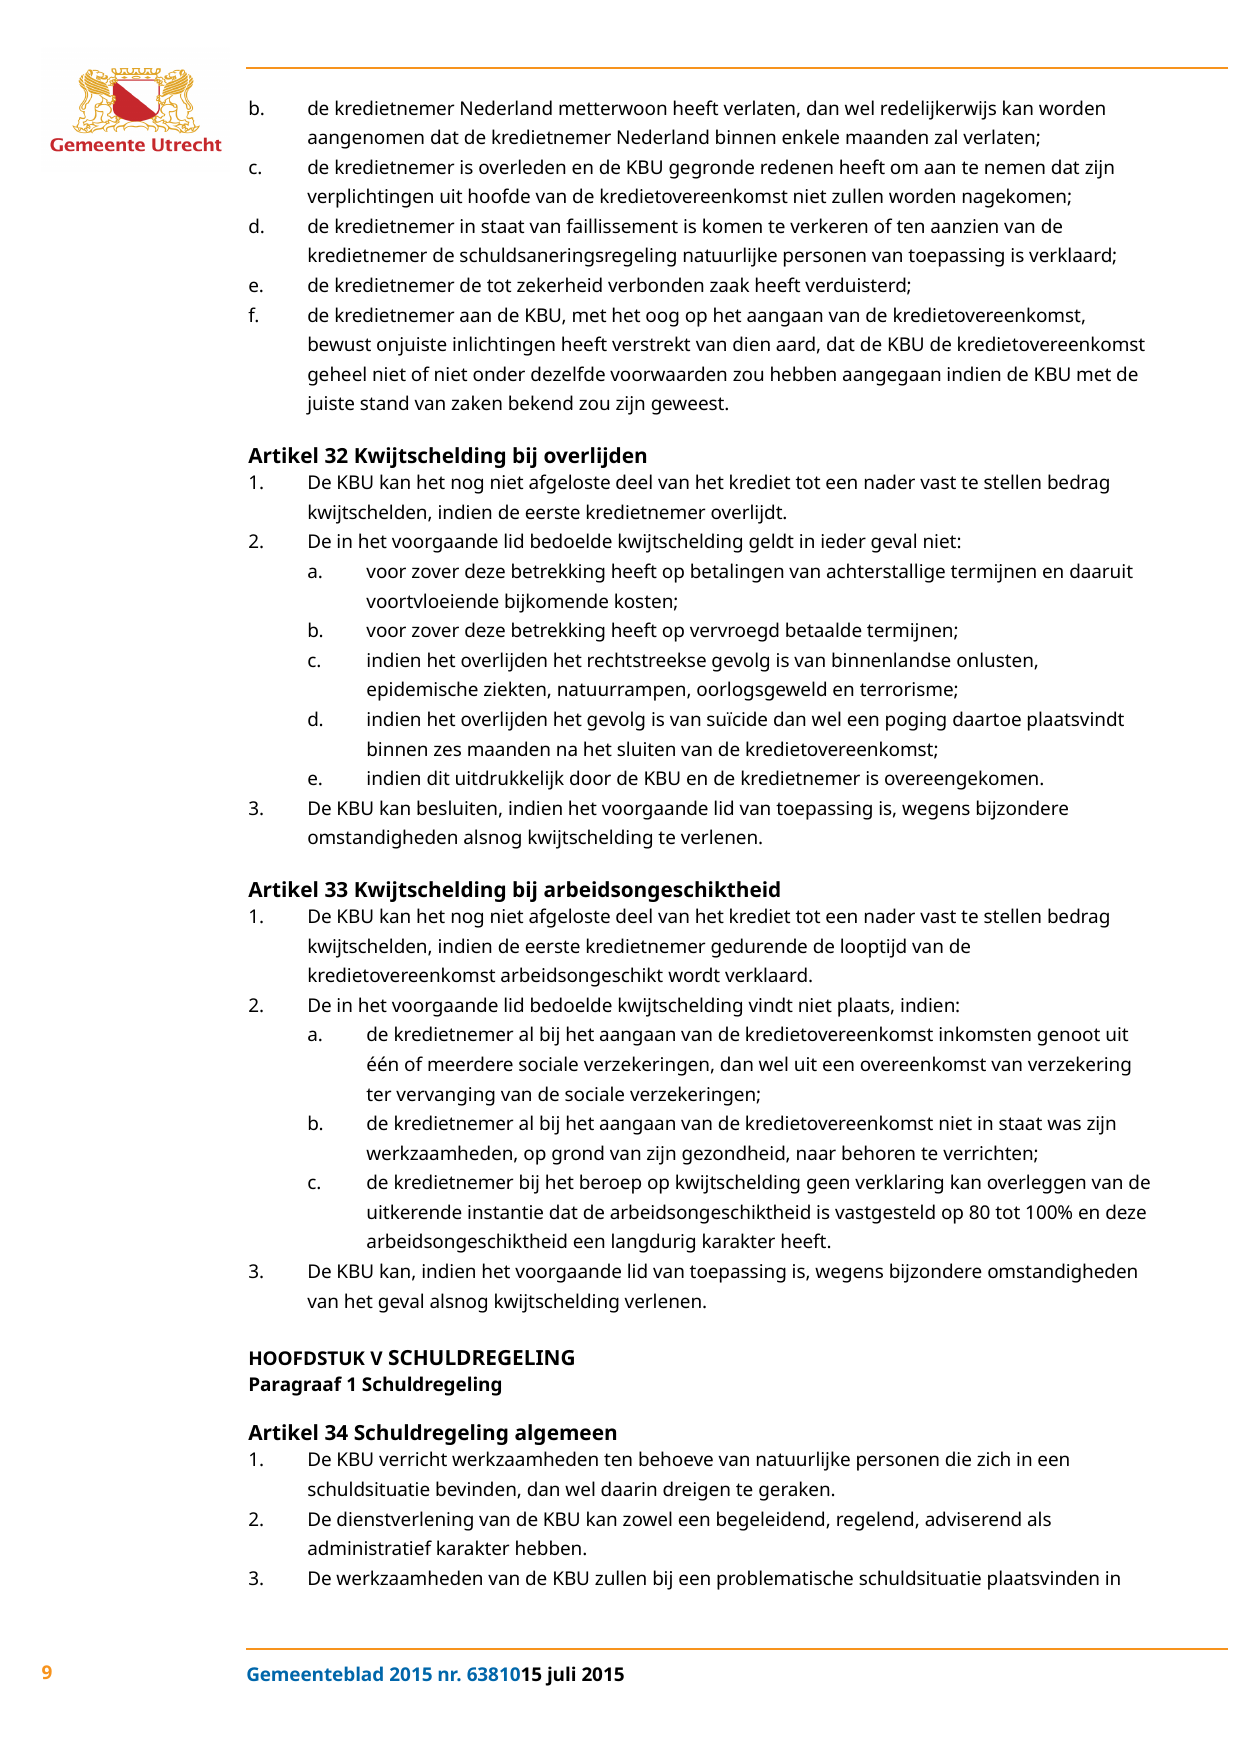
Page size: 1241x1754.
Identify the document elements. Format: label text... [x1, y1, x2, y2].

list de kredietnemer aan de KBU, met het oog op het aangaan van de kredietovereenkomst, bewust onjuiste inlichtingen heeft verstrekt van dien aard, dat de KBU de kredietovereenkomst geheel niet of niet onder dezelfde voorwaarden zou hebben aangegaan indien de KBU met de juiste stand van zaken bekend zou zijn geweest. [248, 302, 1152, 416]
list De KBU kan het nog niet afgeloste deel van het krediet tot een nader vast te stellen bedrag kwijtschelden, indien de eerste kredietnemer overlijdt. [248, 469, 1152, 525]
list De in het voorgaande lid bedoelde kwijtschelding geldt in ieder geval niet: [248, 529, 1152, 554]
picture [41, 47, 231, 172]
list De dienstverlening van de KBU kan zowel een begeleidend, regelend, adviserend als administratief karakter hebben. [248, 1506, 1152, 1561]
list De KBU verricht werkzaamheden ten behoeve van natuurlijke personen die zich in een schuldsituatie bevinden, dan wel daarin dreigen te geraken. [248, 1447, 1152, 1502]
list De KBU kan het nog niet afgeloste deel van het krediet tot een nader vast te stellen bedrag kwijtschelden, indien de eerste kredietnemer gedurende de looptijd van de kredietovereenkomst arbeidsongeschikt wordt verklaard. [248, 903, 1152, 988]
list De KBU kan besluiten, indien het voorgaande lid van toepassing is, wegens bijzondere omstandigheden alsnog kwijtschelding te verlenen. [248, 795, 1152, 850]
text Artikel 32 Kwijtschelding bij overlijden [248, 441, 1152, 469]
list de kredietnemer al bij het aangaan van de kredietovereenkomst niet in staat was zijn werkzaamheden, op grond van zijn gezondheid, naar behoren te verrichten; [307, 1110, 1152, 1166]
list indien dit uitdrukkelijk door de KBU en de kredietnemer is overeengekomen. [307, 765, 1152, 791]
list de kredietnemer de tot zekerheid verbonden zaak heeft verduisterd; [248, 272, 1152, 298]
list de kredietnemer al bij het aangaan van de kredietovereenkomst inkomsten genoot uit één of meerdere sociale verzekeringen, dan wel uit een overeenkomst van verzekering ter vervanging van de sociale verzekeringen; [307, 1022, 1152, 1107]
list De in het voorgaande lid bedoelde kwijtschelding vindt niet plaats, indien: [248, 992, 1152, 1018]
list de kredietnemer bij het beroep op kwijtschelding geen verklaring kan overleggen van de uitkerende instantie dat de arbeidsongeschiktheid is vastgesteld op 80 tot 100% en deze arbeidsongeschiktheid een langdurig karakter heeft. [307, 1169, 1152, 1254]
list de kredietnemer in staat van faillissement is komen te verkeren of ten aanzien van de kredietnemer de schuldsaneringsregeling natuurlijke personen van toepassing is verklaard; [248, 213, 1152, 268]
text HOOFDSTUK V SCHULDREGELING [248, 1343, 1152, 1372]
list De werkzaamheden van de KBU zullen bij een problematische schuldsituatie plaatsvinden in [248, 1565, 1152, 1591]
list De KBU kan, indien het voorgaande lid van toepassing is, wegens bijzondere omstandigheden van het geval alsnog kwijtschelding verlenen. [248, 1258, 1152, 1314]
text Artikel 33 Kwijtschelding bij arbeidsongeschiktheid [248, 875, 1152, 903]
list voor zover deze betrekking heeft op betalingen van achterstallige termijnen en daaruit voortvloeiende bijkomende kosten; [307, 558, 1152, 613]
list indien het overlijden het rechtstreekse gevolg is van binnenlandse onlusten, epidemische ziekten, natuurrampen, oorlogsgeweld en terrorisme; [307, 647, 1152, 702]
list voor zover deze betrekking heeft op vervroegd betaalde termijnen; [307, 617, 1152, 643]
list de kredietnemer is overleden en de KBU gegronde redenen heeft om aan te nemen dat zijn verplichtingen uit hoofde van de kredietovereenkomst niet zullen worden nagekomen; [248, 154, 1152, 209]
text Paragraaf 1 Schuldregeling [248, 1372, 1152, 1397]
list de kredietnemer Nederland metterwoon heeft verlaten, dan wel redelijkerwijs kan worden aangenomen dat de kredietnemer Nederland binnen enkele maanden zal verlaten; [248, 95, 1152, 150]
text Artikel 34 Schuldregeling algemeen [248, 1418, 1152, 1447]
list indien het overlijden het gevolg is van suïcide dan wel een poging daartoe plaatsvindt binnen zes maanden na het sluiten van de kredietovereenkomst; [307, 706, 1152, 761]
